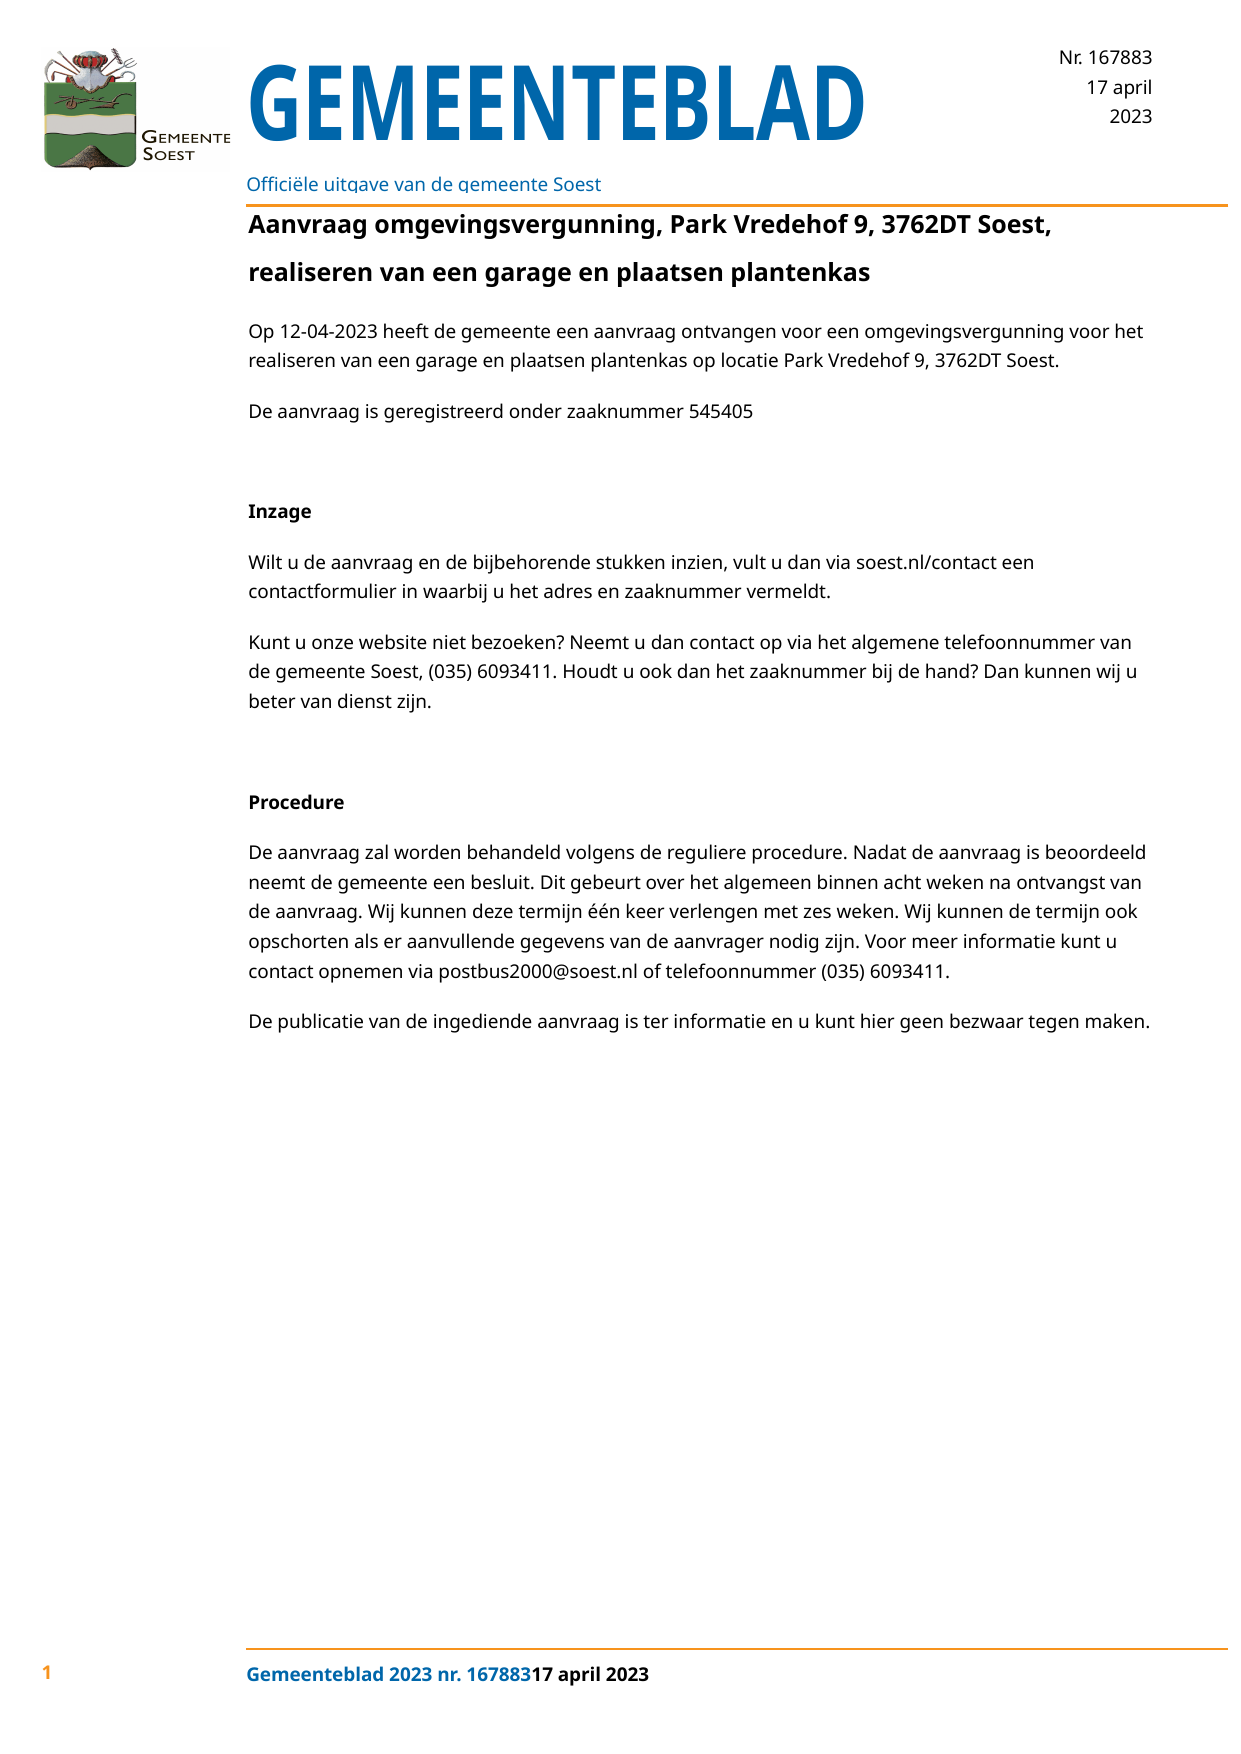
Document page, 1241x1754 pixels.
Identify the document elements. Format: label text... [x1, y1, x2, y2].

text De aanvraag is geregistreerd onder zaaknummer 545405 [248, 398, 1152, 424]
text Aanvraag omgevingsvergunning, Park Vredehof 9, 3762DT Soest, realiseren van een garage en plaatsen plantenkas [248, 207, 1152, 288]
text Inzage [248, 499, 1152, 524]
text Kunt u onze website niet bezoeken? Neemt u dan contact op via het algemene telefoonnummer van de gemeente Soest, (035) 6093411. Houdt u ook dan het zaaknummer bij de hand? Dan kunnen wij u beter van dienst zijn. [248, 629, 1152, 714]
text De publicatie van de ingediende aanvraag is ter informatie en u kunt hier geen bezwaar tegen maken. [248, 1008, 1152, 1034]
text Procedure [248, 789, 1152, 815]
text De aanvraag zal worden behandeld volgens de reguliere procedure. Nadat de aanvraag is beoordeeld neemt de gemeente een besluit. Dit gebeurt over het algemeen binnen acht weken na ontvangst van de aanvraag. Wij kunnen deze termijn één keer verlengen met zes weken. Wij kunnen de termijn ook opschorten als er aanvullende gegevens van de aanvrager nodig zijn. Voor meer informatie kunt u contact opnemen via postbus2000@soest.nl of telefoonnummer (035) 6093411. [248, 839, 1152, 984]
picture [41, 47, 231, 172]
text Wilt u de aanvraag en de bijbehorende stukken inzien, vult u dan via soest.nl/contact een contactformulier in waarbij u het adres en zaaknummer vermeldt. [248, 549, 1152, 604]
text Op 12-04-2023 heeft de gemeente een aanvraag ontvangen voor een omgevingsvergunning voor het realiseren van een garage en plaatsen plantenkas op locatie Park Vredehof 9, 3762DT Soest. [248, 318, 1152, 373]
